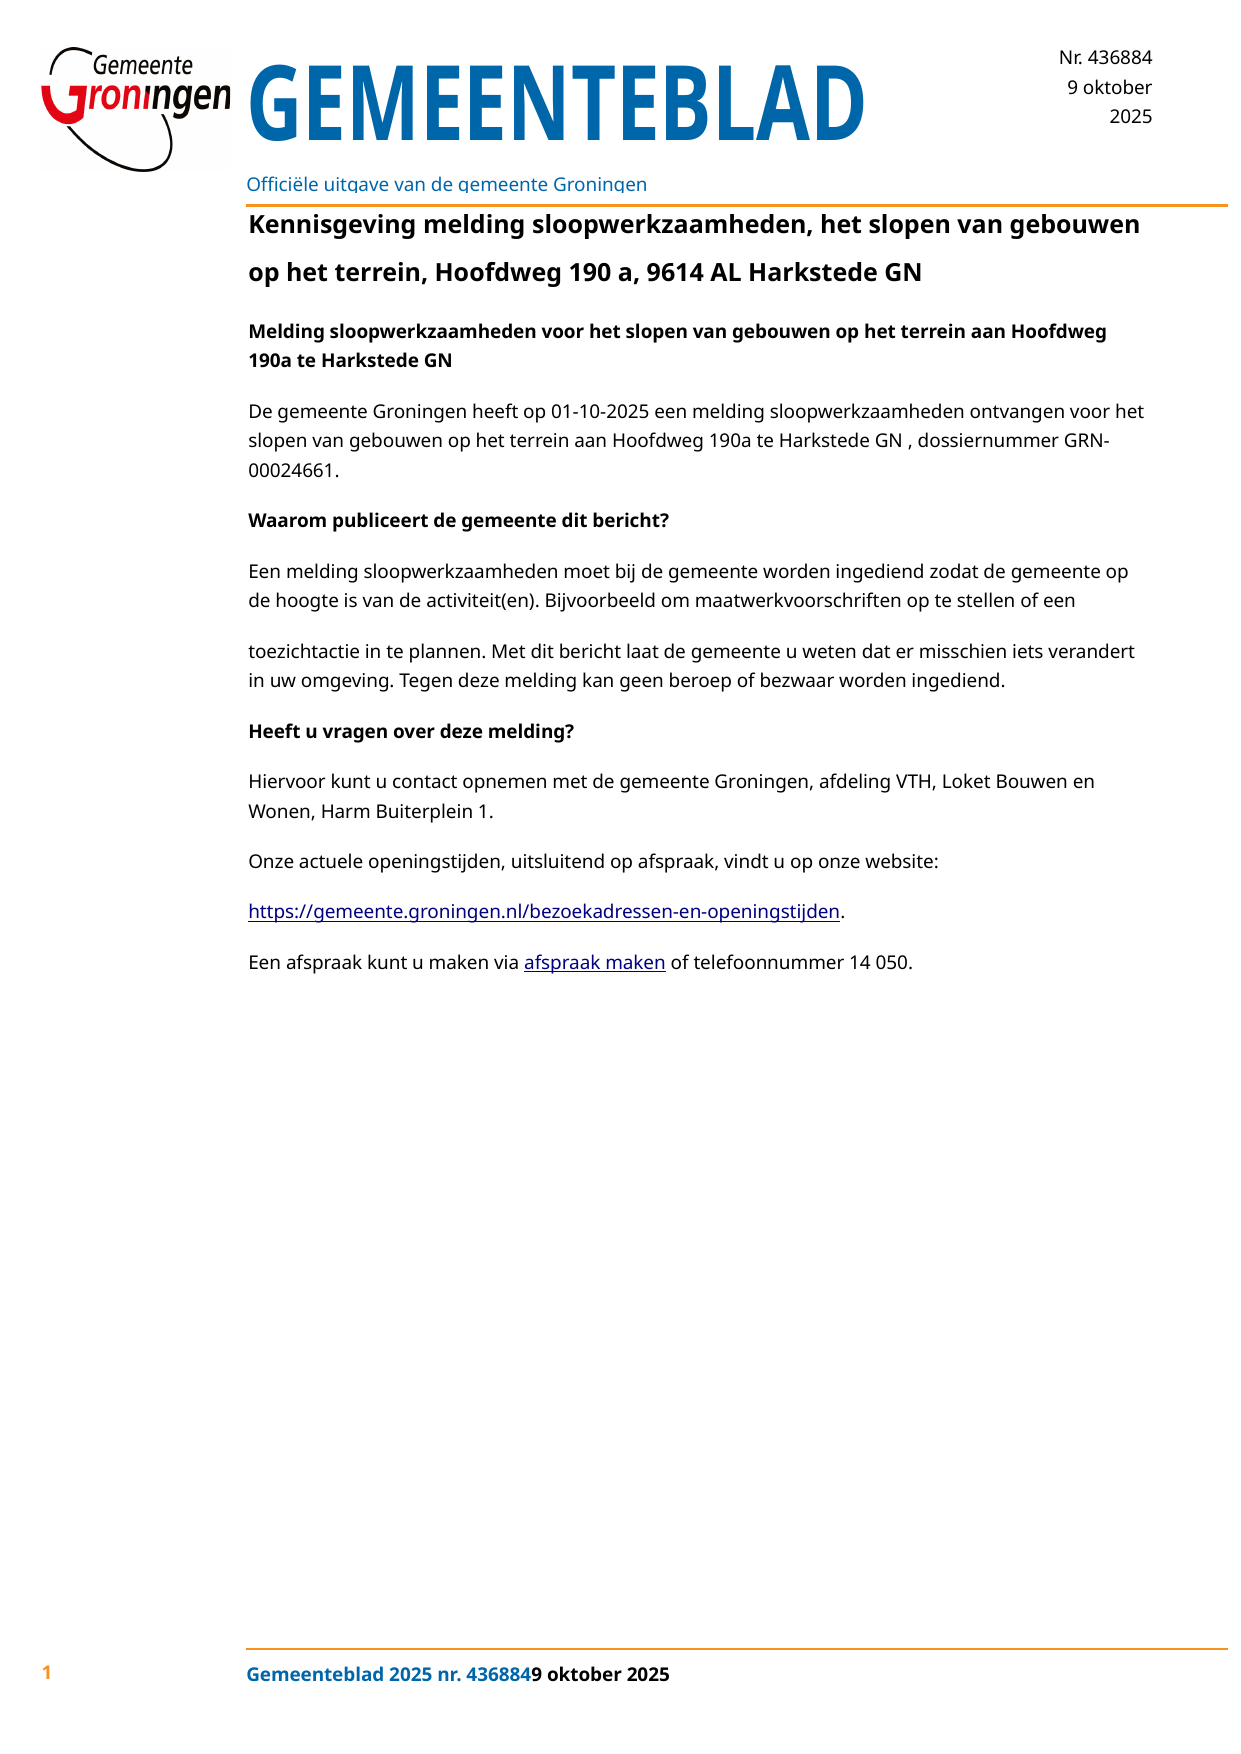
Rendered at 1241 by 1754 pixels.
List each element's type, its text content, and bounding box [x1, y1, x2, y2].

text toezichtactie in te plannen. Met dit bericht laat de gemeente u weten dat er misschien iets verandert in uw omgeving. Tegen deze melding kan geen beroep of bezwaar worden ingediend. [248, 638, 1152, 693]
text https://gemeente.groningen.nl/bezoekadressen-en-openingstijden. [248, 899, 1152, 924]
text Melding sloopwerkzaamheden voor het slopen van gebouwen op het terrein aan Hoofdweg 190a te Harkstede GN [248, 318, 1152, 373]
text Hiervoor kunt u contact opnemen met de gemeente Groningen, afdeling VTH, Loket Bouwen en Wonen, Harm Buiterplein 1. [248, 768, 1152, 824]
text Onze actuele openingstijden, uitsluitend op afspraak, vindt u op onze website: [248, 848, 1152, 874]
text Een melding sloopwerkzaamheden moet bij de gemeente worden ingediend zodat de gemeente op de hoogte is van de activiteit(en). Bijvoorbeeld om maatwerkvoorschriften op te stellen of een [248, 558, 1152, 613]
text De gemeente Groningen heeft op 01-10-2025 een melding sloopwerkzaamheden ontvangen voor het slopen van gebouwen op het terrein aan Hoofdweg 190a te Harkstede GN , dossiernummer GRN-00024661. [248, 398, 1152, 483]
text Kennisgeving melding sloopwerkzaamheden, het slopen van gebouwen op het terrein, Hoofdweg 190 a, 9614 AL Harkstede GN [248, 207, 1152, 288]
text Waarom publiceert de gemeente dit bericht? [248, 507, 1152, 533]
picture [41, 47, 231, 172]
text Een afspraak kunt u maken via afspraak maken of telefoonnummer 14 050. [248, 949, 1152, 975]
text Heeft u vragen over deze melding? [248, 718, 1152, 744]
